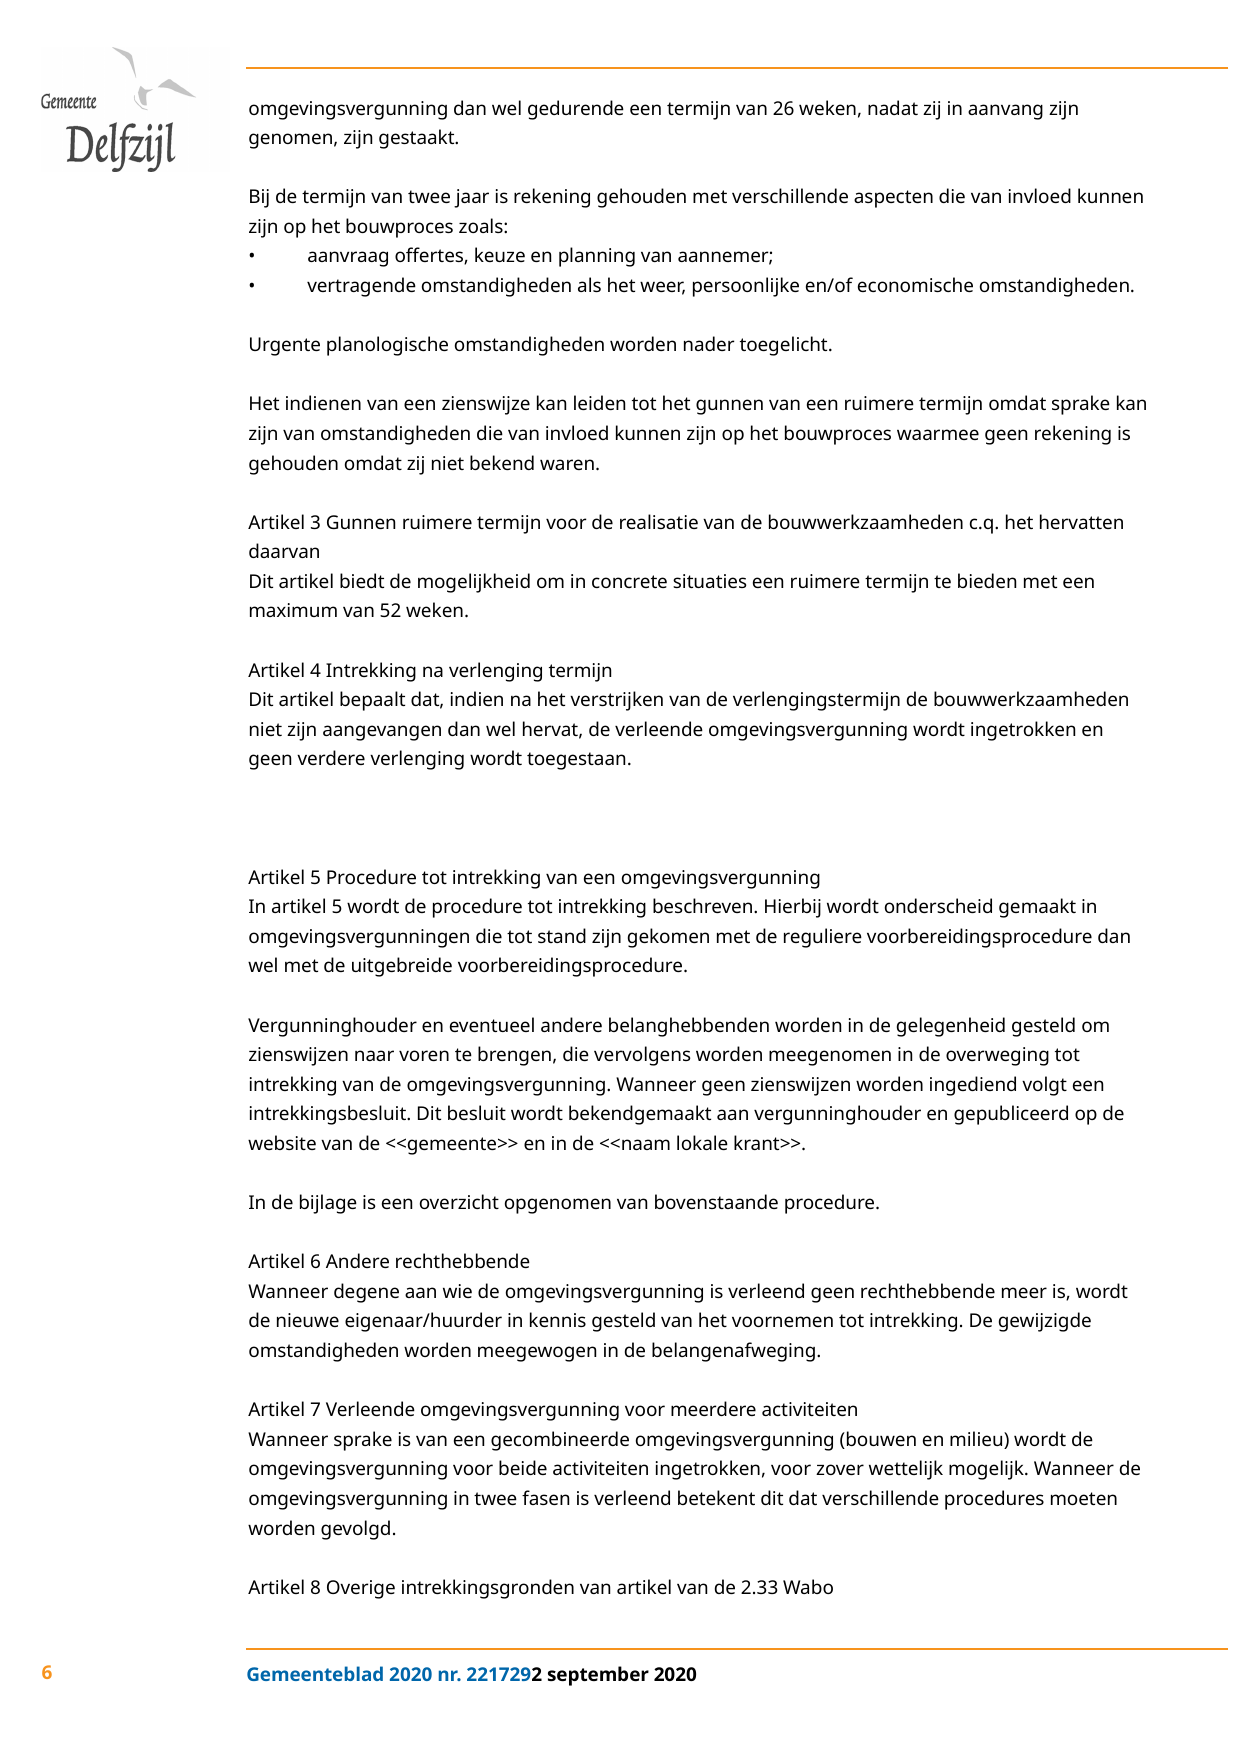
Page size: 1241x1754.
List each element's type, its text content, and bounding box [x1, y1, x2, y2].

text Het indienen van een zienswijze kan leiden tot het gunnen van een ruimere termijn omdat sprake kan zijn van omstandigheden die van invloed kunnen zijn op het bouwproces waarmee geen rekening is gehouden omdat zij niet bekend waren. [248, 391, 1152, 476]
picture [41, 47, 231, 172]
text Wanneer sprake is van een gecombineerde omgevingsvergunning (bouwen en milieu) wordt de omgevingsvergunning voor beide activiteiten ingetrokken, voor zover wettelijk mogelijk. Wanneer de omgevingsvergunning in twee fasen is verleend betekent dit dat verschillende procedures moeten worden gevolgd. [248, 1426, 1152, 1541]
text In de bijlage is een overzicht opgenomen van bovenstaande procedure. [248, 1189, 1152, 1215]
text Dit artikel bepaalt dat, indien na het verstrijken van de verlengingstermijn de bouwwerkzaamheden niet zijn aangevangen dan wel hervat, de verleende omgevingsvergunning wordt ingetrokken en geen verdere verlenging wordt toegestaan. [248, 686, 1152, 771]
text In artikel 5 wordt de procedure tot intrekking beschreven. Hierbij wordt onderscheid gemaakt in omgevingsvergunningen die tot stand zijn gekomen met de reguliere voorbereidingsprocedure dan wel met de uitgebreide voorbereidingsprocedure. [248, 893, 1152, 978]
text Artikel 4 Intrekking na verlenging termijn [248, 657, 1152, 683]
list vertragende omstandigheden als het weer, persoonlijke en/of economische omstandigheden. [248, 272, 1152, 298]
text Wanneer degene aan wie de omgevingsvergunning is verleend geen rechthebbende meer is, wordt de nieuwe eigenaar/huurder in kennis gesteld van het voornemen tot intrekking. De gewijzigde omstandigheden worden meegewogen in de belangenafweging. [248, 1278, 1152, 1363]
text Artikel 3 Gunnen ruimere termijn voor de realisatie van de bouwwerkzaamheden c.q. het hervatten daarvan [248, 509, 1152, 564]
text Vergunninghouder en eventueel andere belanghebbenden worden in de gelegenheid gesteld om zienswijzen naar voren te brengen, die vervolgens worden meegenomen in de overweging tot intrekking van de omgevingsvergunning. Wanneer geen zienswijzen worden ingediend volgt een intrekkingsbesluit. Dit besluit wordt bekendgemaakt aan vergunninghouder en gepubliceerd op de website van de <<gemeente>> en in de <<naam lokale krant>>. [248, 1012, 1152, 1156]
text Artikel 6 Andere rechthebbende [248, 1248, 1152, 1274]
text Artikel 8 Overige intrekkingsgronden van artikel van de 2.33 Wabo [248, 1574, 1152, 1600]
text omgevingsvergunning dan wel gedurende een termijn van 26 weken, nadat zij in aanvang zijn genomen, zijn gestaakt. [248, 95, 1152, 150]
text Artikel 5 Procedure tot intrekking van een omgevingsvergunning [248, 864, 1152, 890]
text Bij de termijn van twee jaar is rekening gehouden met verschillende aspecten die van invloed kunnen zijn op het bouwproces zoals: [248, 183, 1152, 239]
text Dit artikel biedt de mogelijkheid om in concrete situaties een ruimere termijn te bieden met een maximum van 52 weken. [248, 568, 1152, 623]
list aanvraag offertes, keuze en planning van aannemer; [248, 243, 1152, 268]
text Urgente planologische omstandigheden worden nader toegelicht. [248, 331, 1152, 357]
text Artikel 7 Verleende omgevingsvergunning voor meerdere activiteiten [248, 1396, 1152, 1422]
